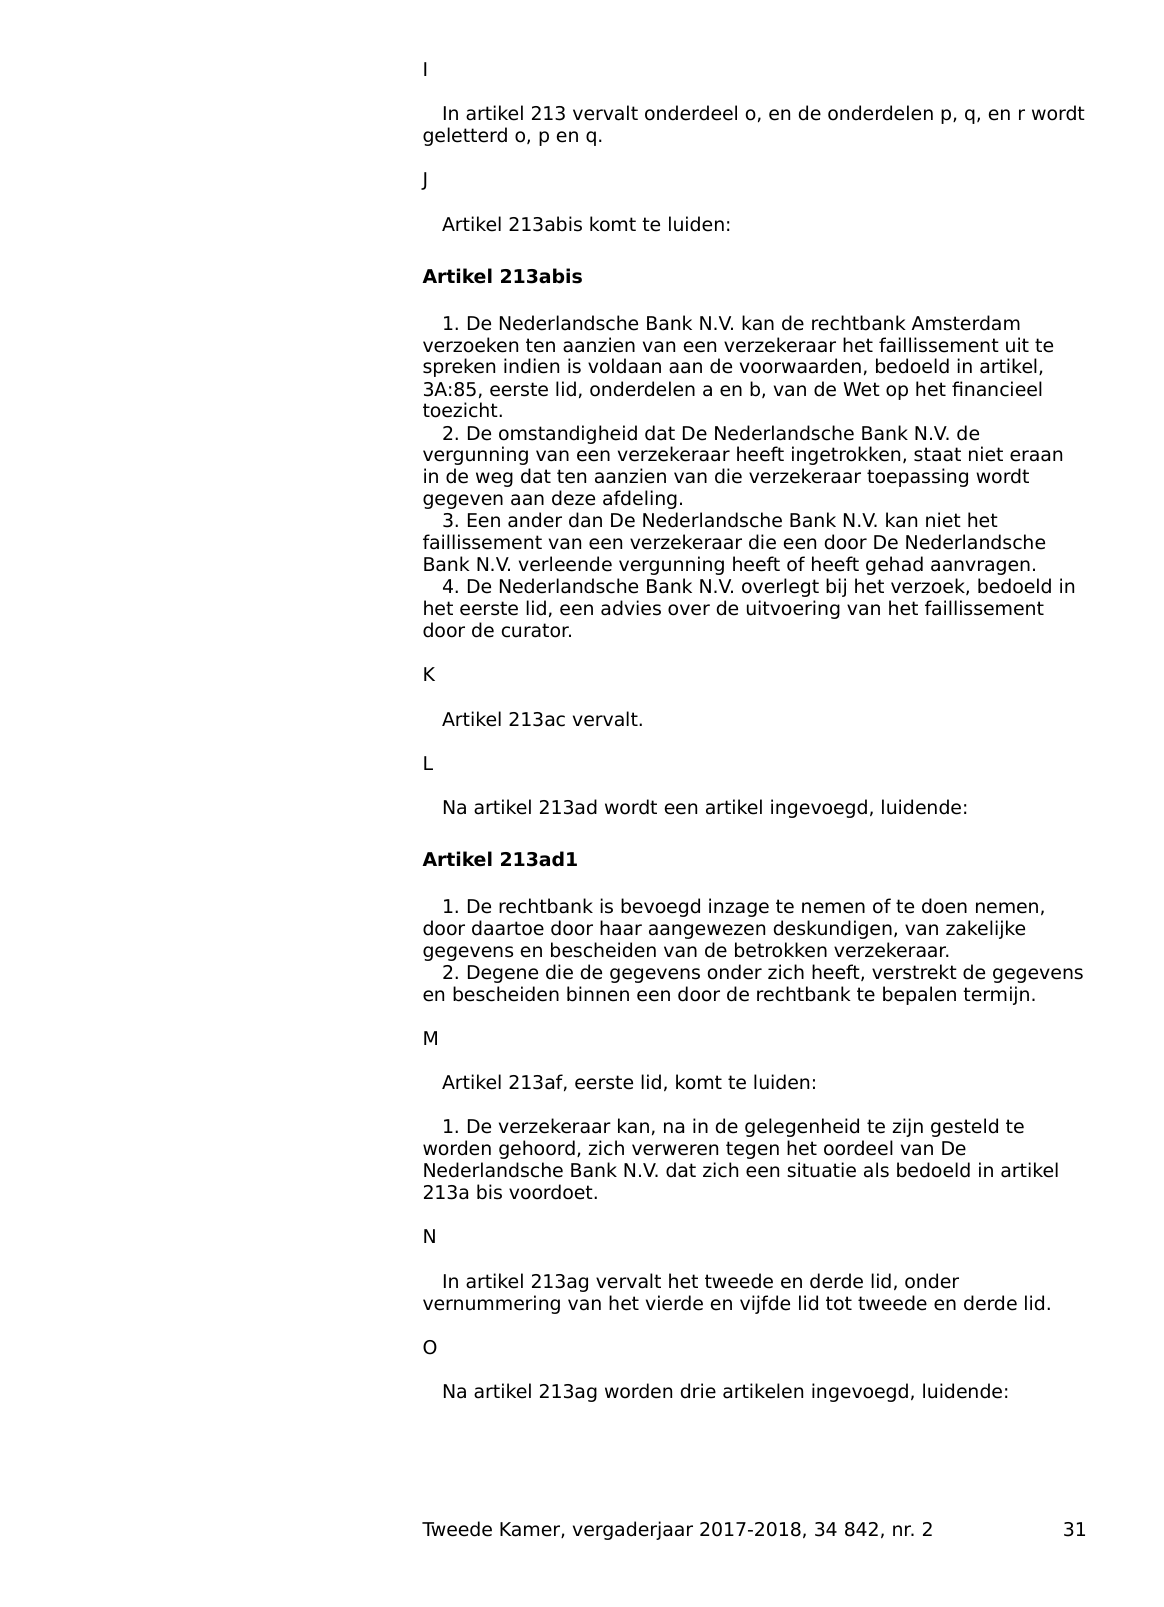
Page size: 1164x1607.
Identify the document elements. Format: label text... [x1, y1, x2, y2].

text M [422, 1028, 1087, 1050]
text L [422, 753, 1087, 775]
text 1. De verzekeraar kan, na in de gelegenheid te zijn gesteld te worden gehoord, zich verweren tegen het oordeel van De Nederlandsche Bank N.V. dat zich een situatie als bedoeld in artikel 213a bis voordoet. [422, 1116, 1087, 1204]
text 2. Degene die de gegevens onder zich heeft, verstrekt de gegevens en bescheiden binnen een door de rechtbank te bepalen termijn. [422, 962, 1087, 1006]
text Artikel 213ac vervalt. [422, 708, 1087, 731]
text Artikel 213af, eerste lid, komt te luiden: [422, 1072, 1087, 1094]
text 4. De Nederlandsche Bank N.V. overlegt bij het verzoek, bedoeld in het eerste lid, een advies over de uitvoering van het faillissement door de curator. [422, 576, 1087, 642]
text 3. Een ander dan De Nederlandsche Bank N.V. kan niet het faillissement van een verzekeraar die een door De Nederlandsche Bank N.V. verleende vergunning heeft of heeft gehad aanvragen. [422, 510, 1087, 576]
text 1. De rechtbank is bevoegd inzage te nemen of te doen nemen, door daartoe door haar aangewezen deskundigen, van zakelijke gegevens en bescheiden van de betrokken verzekeraar. [422, 896, 1087, 962]
text I [422, 59, 1087, 81]
text Artikel 213abis komt te luiden: [422, 213, 1087, 236]
text 2. De omstandigheid dat De Nederlandsche Bank N.V. de vergunning van een verzekeraar heeft ingetrokken, staat niet eraan in de weg dat ten aanzien van die verzekeraar toepassing wordt gegeven aan deze afdeling. [422, 422, 1087, 510]
subtitle Artikel 213ad1 [422, 849, 1087, 871]
subtitle Artikel 213abis [422, 266, 1087, 287]
text K [422, 664, 1087, 686]
text Na artikel 213ad wordt een artikel ingevoegd, luidende: [422, 797, 1087, 819]
text 1. De Nederlandsche Bank N.V. kan de rechtbank Amsterdam verzoeken ten aanzien van een verzekeraar het faillissement uit te spreken indien is voldaan aan de voorwaarden, bedoeld in artikel, 3A:85, eerste lid, onderdelen a en b, van de Wet op het financieel toezicht. [422, 312, 1087, 422]
text J [422, 169, 1087, 191]
text In artikel 213 vervalt onderdeel o, en de onderdelen p, q, en r wordt geletterd o, p en q. [422, 103, 1087, 147]
text Na artikel 213ag worden drie artikelen ingevoegd, luidende: [422, 1381, 1087, 1403]
text In artikel 213ag vervalt het tweede en derde lid, onder vernummering van het vierde en vijfde lid tot tweede en derde lid. [422, 1271, 1087, 1314]
text N [422, 1226, 1087, 1248]
text O [422, 1337, 1087, 1359]
